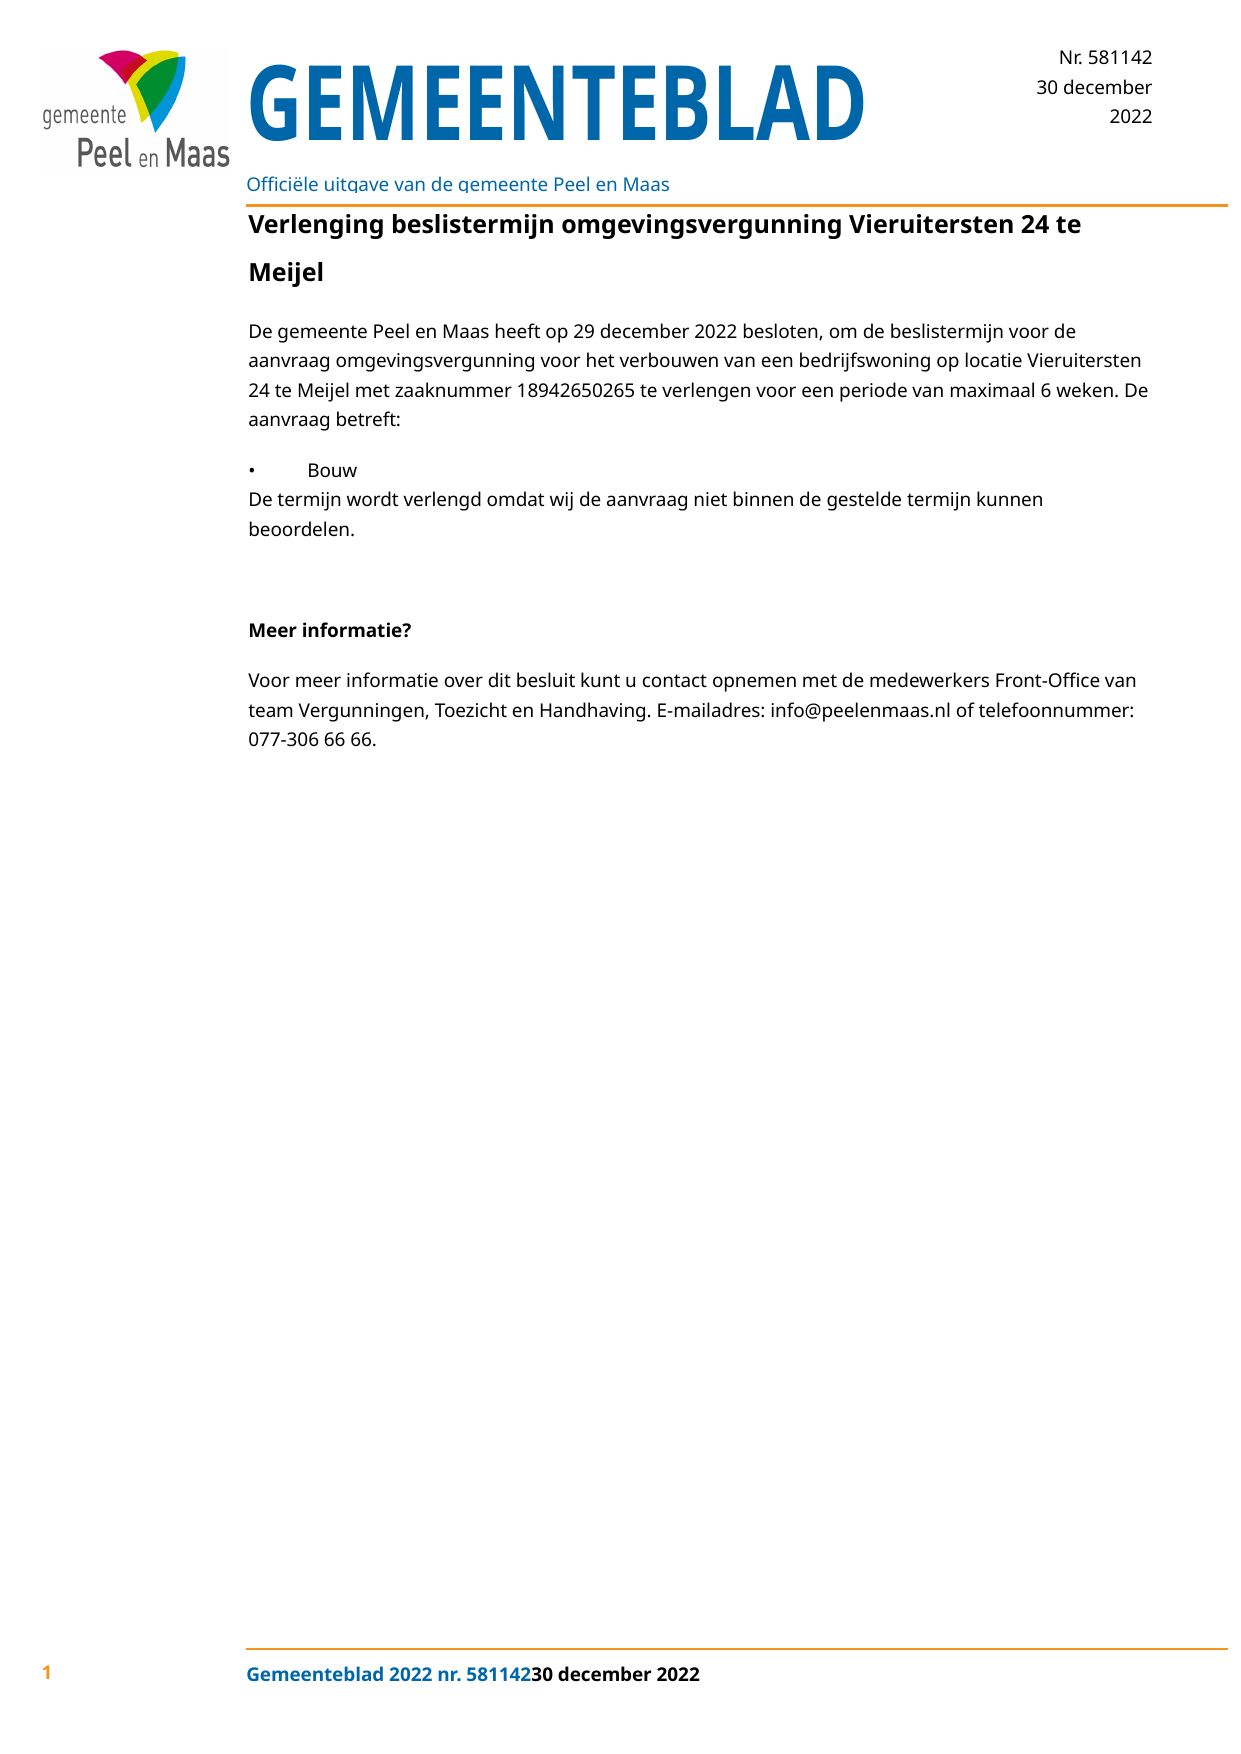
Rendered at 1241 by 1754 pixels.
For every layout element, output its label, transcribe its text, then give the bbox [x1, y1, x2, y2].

text Verlenging beslistermijn omgevingsvergunning Vieruitersten 24 te Meijel [248, 207, 1152, 288]
list Bouw [248, 457, 1152, 483]
picture [41, 47, 231, 172]
text De termijn wordt verlengd omdat wij de aanvraag niet binnen de gestelde termijn kunnen beoordelen. [248, 487, 1152, 542]
text De gemeente Peel en Maas heeft op 29 december 2022 besloten, om de beslistermijn voor de aanvraag omgevingsvergunning voor het verbouwen van een bedrijfswoning op locatie Vieruitersten 24 te Meijel met zaaknummer 18942650265 te verlengen voor een periode van maximaal 6 weken. De aanvraag betreft: [248, 318, 1152, 432]
text Meer informatie? [248, 617, 1152, 643]
text Voor meer informatie over dit besluit kunt u contact opnemen met de medewerkers Front-Office van team Vergunningen, Toezicht en Handhaving. E-mailadres: info@peelenmaas.nl of telefoonnummer: 077-306 66 66. [248, 667, 1152, 752]
